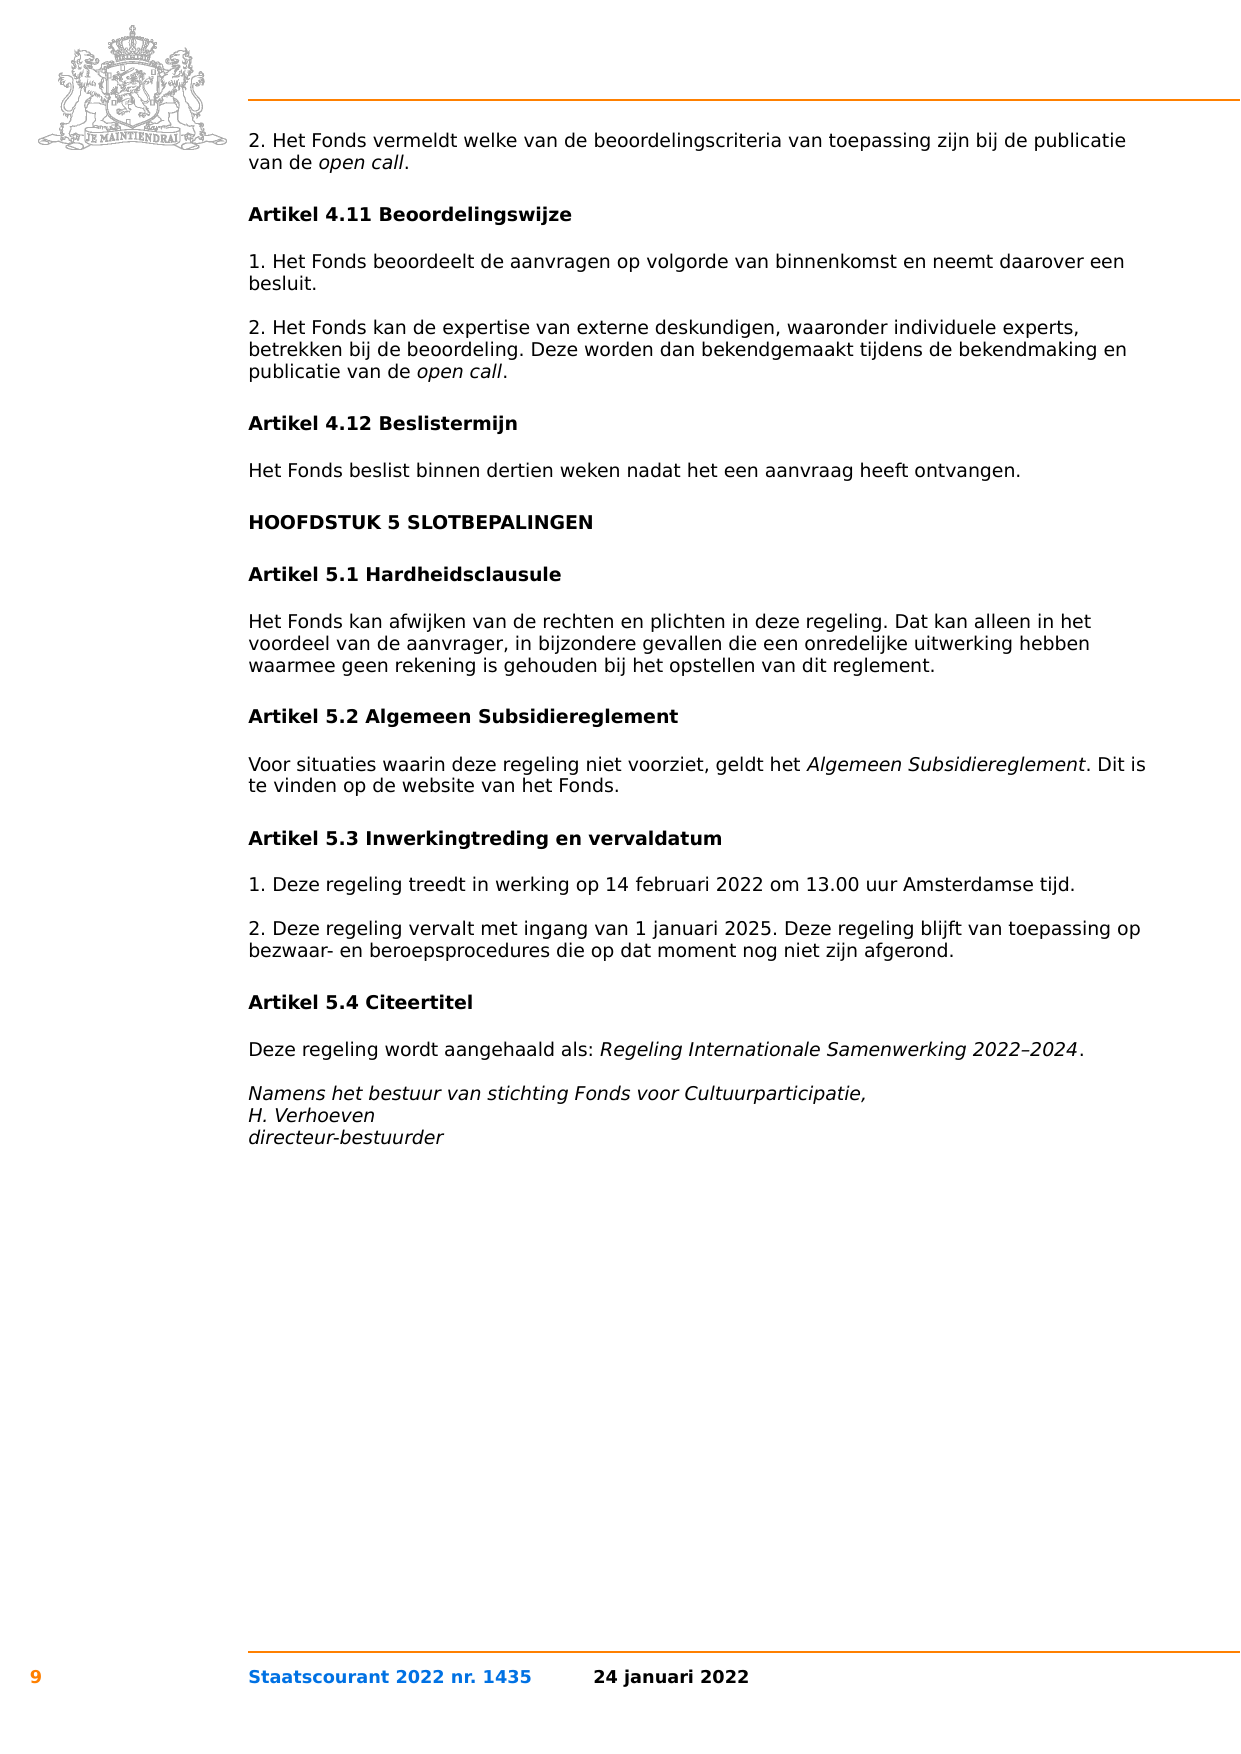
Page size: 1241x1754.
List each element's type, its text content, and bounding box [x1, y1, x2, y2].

text Het Fonds kan afwijken van de rechten en plichten in deze regeling. Dat kan alleen in het voordeel van de aanvrager, in bijzondere gevallen die een onredelijke uitwerking hebben waarmee geen rekening is gehouden bij het opstellen van dit reglement. [248, 611, 1163, 676]
picture [38, 25, 227, 150]
text Het Fonds beslist binnen dertien weken nadat het een aanvraag heeft ontvangen. [248, 459, 1163, 482]
text 1. Het Fonds beoordeelt de aanvragen op volgorde van binnenkomst en neemt daarover een besluit. [248, 251, 1163, 295]
subtitle Artikel 4.11 Beoordelingswijze [248, 204, 1163, 226]
subtitle Artikel 4.12 Beslistermijn [248, 413, 1163, 434]
subtitle HOOFDSTUK 5 SLOTBEPALINGEN [248, 512, 1163, 533]
text 2. Het Fonds kan de expertise van externe deskundigen, waaronder individuele experts, betrekken bij de beoordeling. Deze worden dan bekendgemaakt tijdens de bekendmaking en publicatie van de open call. [248, 317, 1163, 383]
text 2. Het Fonds vermeldt welke van de beoordelingscriteria van toepassing zijn bij de publicatie van de open call. [248, 130, 1163, 174]
text 1. Deze regeling treedt in werking op 14 februari 2022 om 13.00 uur Amsterdamse tijd. [248, 874, 1163, 896]
text 2. Deze regeling vervalt met ingang van 1 januari 2025. Deze regeling blijft van toepassing op bezwaar- en beroepsprocedures die op dat moment nog niet zijn afgerond. [248, 918, 1163, 962]
subtitle Artikel 5.2 Algemeen Subsidiereglement [248, 706, 1163, 728]
text Namens het bestuur van stichting Fonds voor Cultuurparticipatie, H. Verhoeven directeur-bestuurder [248, 1083, 1163, 1149]
text Voor situaties waarin deze regeling niet voorziet, geldt het Algemeen Subsidiereglement. Dit is te vinden op de website van het Fonds. [248, 753, 1163, 797]
subtitle Artikel 5.4 Citeertitel [248, 992, 1163, 1014]
text Deze regeling wordt aangehaald als: Regeling Internationale Samenwerking 2022–2024. [248, 1039, 1163, 1061]
subtitle Artikel 5.3 Inwerkingtreding en vervaldatum [248, 827, 1163, 849]
subtitle Artikel 5.1 Hardheidsclausule [248, 563, 1163, 586]
